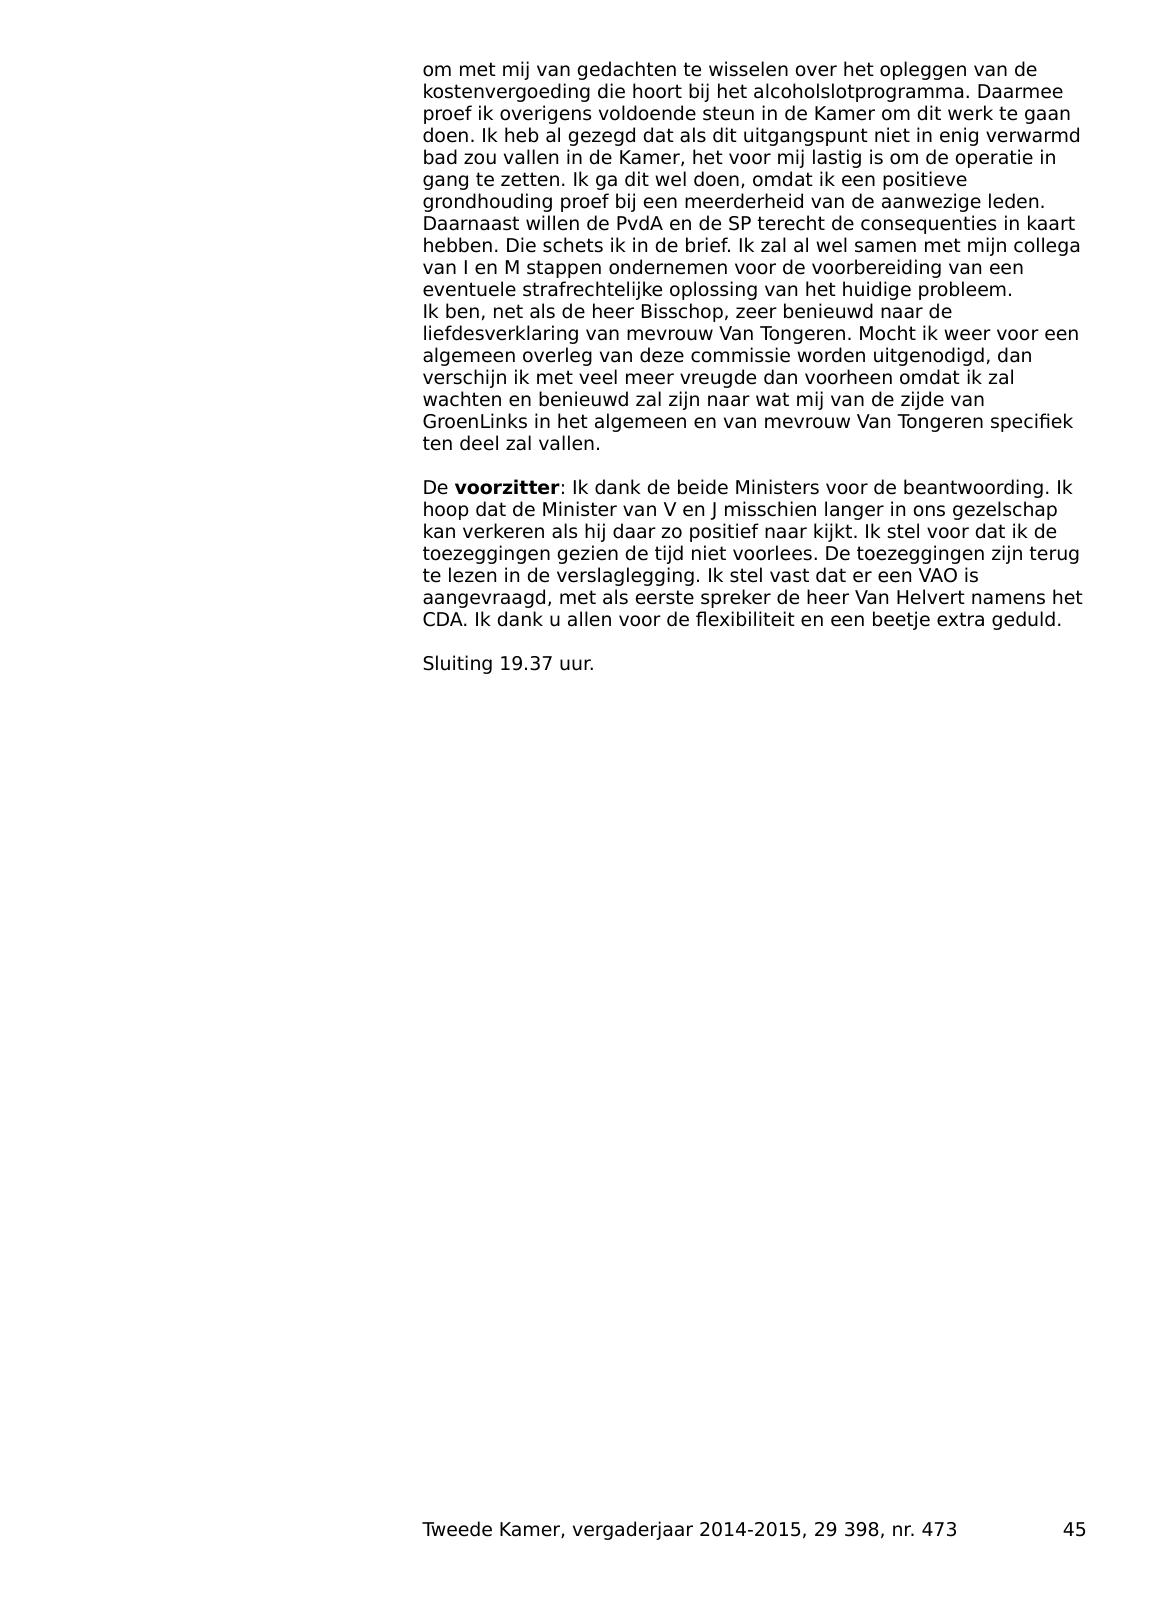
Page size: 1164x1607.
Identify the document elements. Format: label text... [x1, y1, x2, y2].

text Ik ben, net als de heer Bisschop, zeer benieuwd naar de liefdesverklaring van mevrouw Van Tongeren. Mocht ik weer voor een algemeen overleg van deze commissie worden uitgenodigd, dan verschijn ik met veel meer vreugde dan voorheen omdat ik zal wachten en benieuwd zal zijn naar wat mij van de zijde van GroenLinks in het algemeen en van mevrouw Van Tongeren specifiek ten deel zal vallen. [422, 301, 1087, 455]
text om met mij van gedachten te wisselen over het opleggen van de kostenvergoeding die hoort bij het alcoholslotprogramma. Daarmee proef ik overigens voldoende steun in de Kamer om dit werk te gaan doen. Ik heb al gezegd dat als dit uitgangspunt niet in enig verwarmd bad zou vallen in de Kamer, het voor mij lastig is om de operatie in gang te zetten. Ik ga dit wel doen, omdat ik een positieve grondhouding proef bij een meerderheid van de aanwezige leden. Daarnaast willen de PvdA en de SP terecht de consequenties in kaart hebben. Die schets ik in de brief. Ik zal al wel samen met mijn collega van I en M stappen ondernemen voor de voorbereiding van een eventuele strafrechtelijke oplossing van het huidige probleem. [422, 59, 1087, 301]
text De voorzitter: Ik dank de beide Ministers voor de beantwoording. Ik hoop dat de Minister van V en J misschien langer in ons gezelschap kan verkeren als hij daar zo positief naar kijkt. Ik stel voor dat ik de toezeggingen gezien de tijd niet voorlees. De toezeggingen zijn terug te lezen in de verslaglegging. Ik stel vast dat er een VAO is aangevraagd, met als eerste spreker de heer Van Helvert namens het CDA. Ik dank u allen voor de flexibiliteit en een beetje extra geduld. [422, 477, 1087, 631]
text Sluiting 19.37 uur. [422, 653, 1087, 675]
